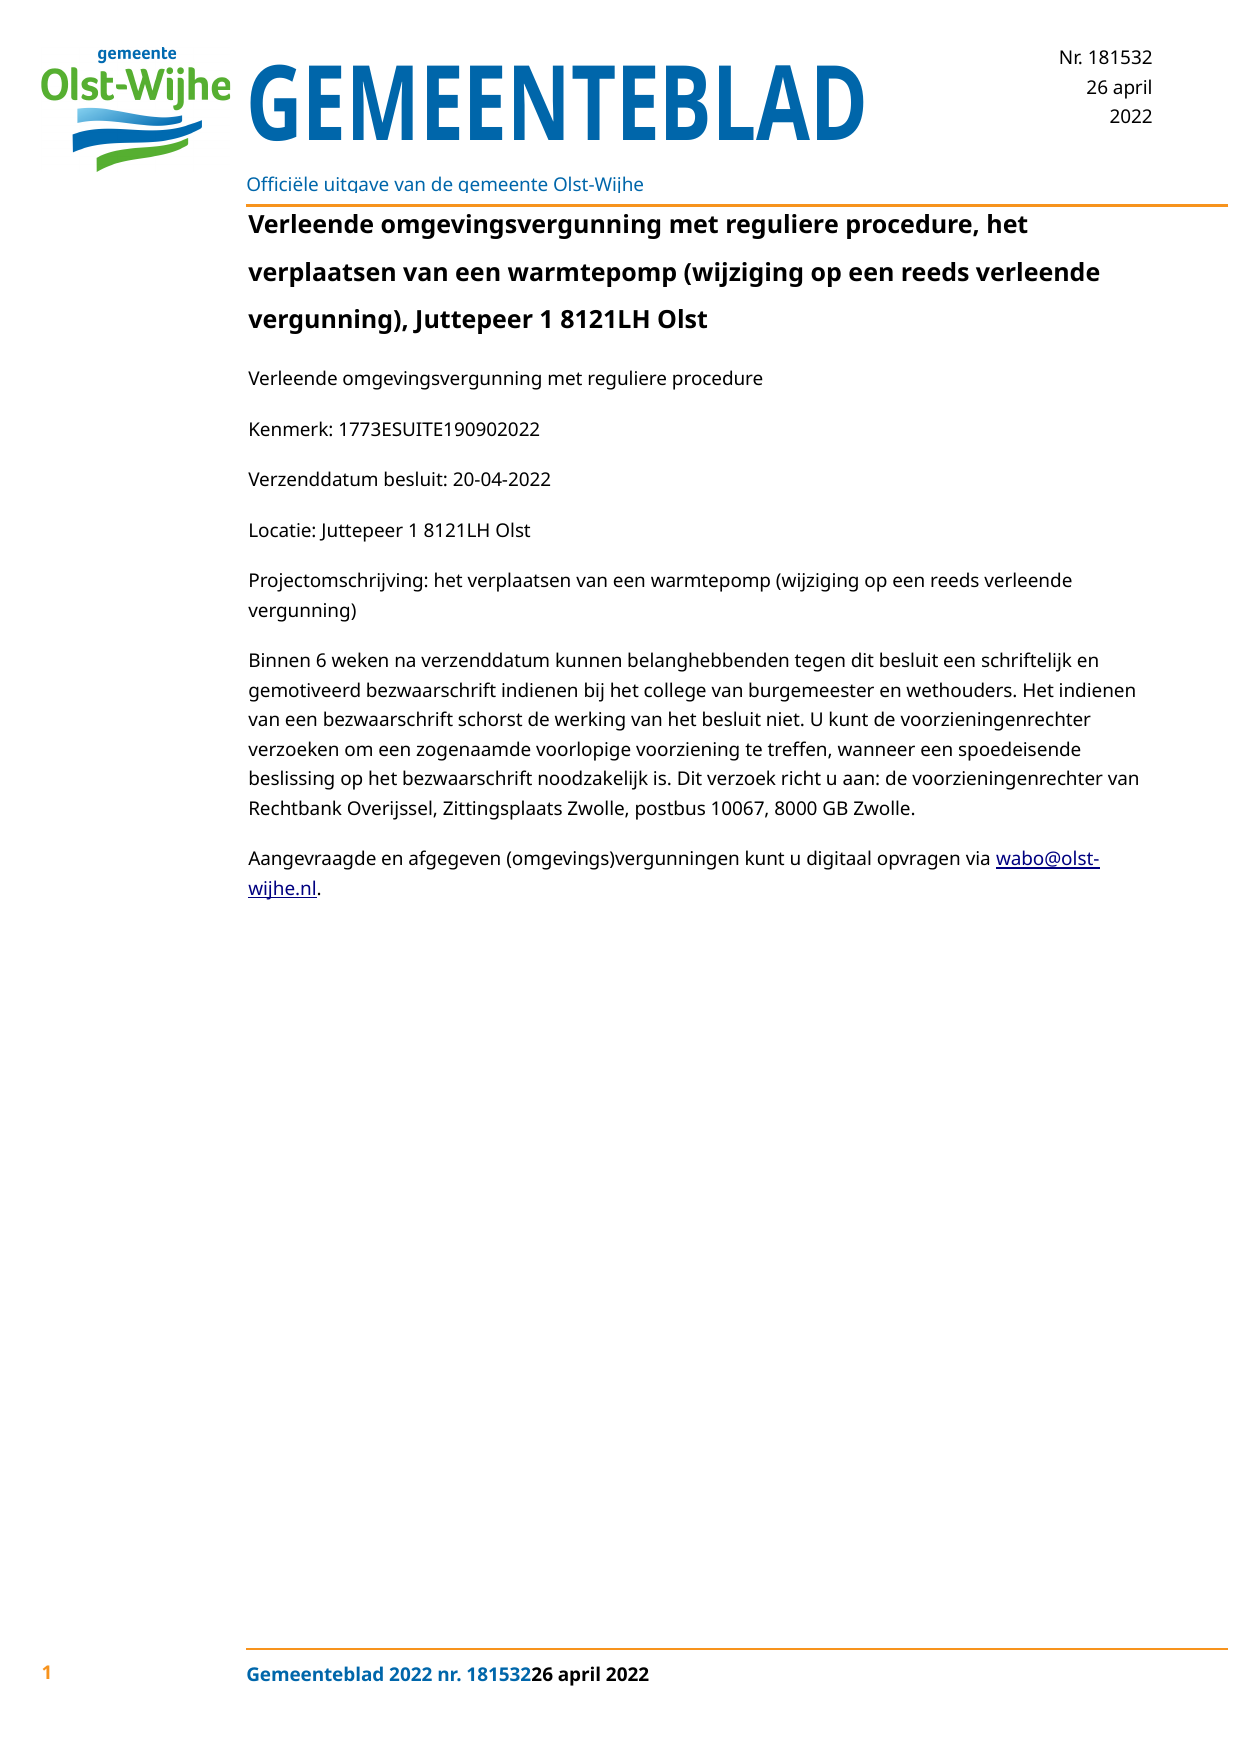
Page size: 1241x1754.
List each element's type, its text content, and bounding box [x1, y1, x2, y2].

text Verzenddatum besluit: 20-04-2022 [248, 466, 1152, 492]
text Verleende omgevingsvergunning met reguliere procedure, het verplaatsen van een warmtepomp (wijziging op een reeds verleende vergunning), Juttepeer 1 8121LH Olst [248, 207, 1152, 336]
text Aangevraagde en afgegeven (omgevings)vergunningen kunt u digitaal opvragen via wabo@olst-wijhe.nl. [248, 846, 1152, 901]
text Verleende omgevingsvergunning met reguliere procedure [248, 366, 1152, 391]
text Projectomschrijving: het verplaatsen van een warmtepomp (wijziging op een reeds verleende vergunning) [248, 567, 1152, 622]
picture [41, 47, 231, 172]
text Locatie: Juttepeer 1 8121LH Olst [248, 517, 1152, 542]
text Binnen 6 weken na verzenddatum kunnen belanghebbenden tegen dit besluit een schriftelijk en gemotiveerd bezwaarschrift indienen bij het college van burgemeester en wethouders. Het indienen van een bezwaarschrift schorst de werking van het besluit niet. U kunt de voorzieningenrechter verzoeken om een zogenaamde voorlopige voorziening te treffen, wanneer een spoedeisende beslissing op het bezwaarschrift noodzakelijk is. Dit verzoek richt u aan: de voorzieningenrechter van Rechtbank Overijssel, Zittingsplaats Zwolle, postbus 10067, 8000 GB Zwolle. [248, 647, 1152, 821]
text Kenmerk: 1773ESUITE190902022 [248, 416, 1152, 442]
